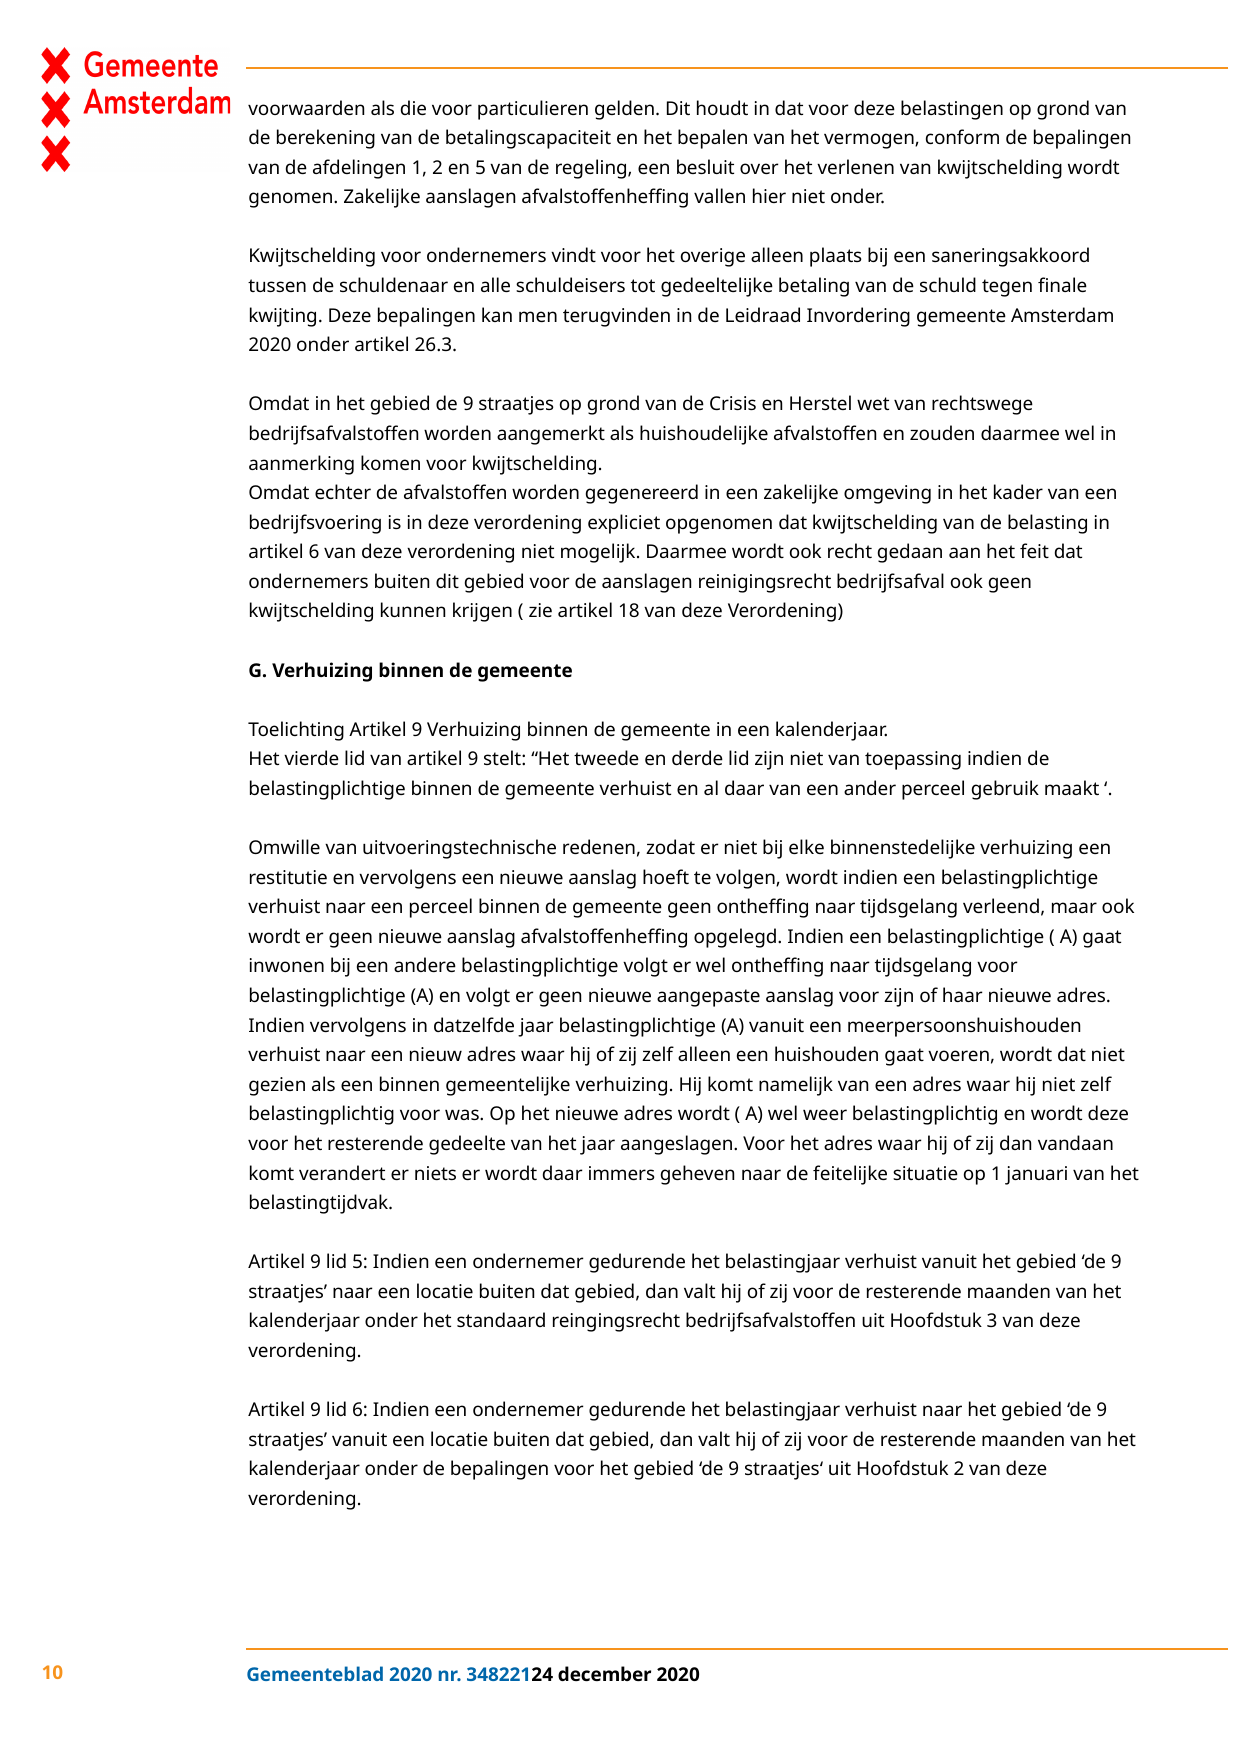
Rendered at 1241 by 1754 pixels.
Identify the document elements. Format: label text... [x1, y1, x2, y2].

text Omdat echter de afvalstoffen worden gegenereerd in een zakelijke omgeving in het kader van een bedrijfsvoering is in deze verordening expliciet opgenomen dat kwijtschelding van de belasting in artikel 6 van deze verordening niet mogelijk. Daarmee wordt ook recht gedaan aan het feit dat ondernemers buiten dit gebied voor de aanslagen reinigingsrecht bedrijfsafval ook geen kwijtschelding kunnen krijgen ( zie artikel 18 van deze Verordening) [248, 479, 1152, 623]
text Omdat in het gebied de 9 straatjes op grond van de Crisis en Herstel wet van rechtswege bedrijfsafvalstoffen worden aangemerkt als huishoudelijke afvalstoffen en zouden daarmee wel in aanmerking komen voor kwijtschelding. [248, 391, 1152, 476]
text Artikel 9 lid 6: Indien een ondernemer gedurende het belastingjaar verhuist naar het gebied ‘de 9 straatjes’ vanuit een locatie buiten dat gebied, dan valt hij of zij voor de resterende maanden van het kalenderjaar onder de bepalingen voor het gebied ‘de 9 straatjes‘ uit Hoofdstuk 2 van deze verordening. [248, 1396, 1152, 1511]
text Het vierde lid van artikel 9 stelt: “Het tweede en derde lid zijn niet van toepassing indien de belastingplichtige binnen de gemeente verhuist en al daar van een ander perceel gebruik maakt ‘. [248, 746, 1152, 801]
picture [41, 47, 231, 172]
text Toelichting Artikel 9 Verhuizing binnen de gemeente in een kalenderjaar. [248, 716, 1152, 742]
text voorwaarden als die voor particulieren gelden. Dit houdt in dat voor deze belastingen op grond van de berekening van de betalingscapaciteit en het bepalen van het vermogen, conform de bepalingen van de afdelingen 1, 2 en 5 van de regeling, een besluit over het verlenen van kwijtschelding wordt genomen. Zakelijke aanslagen afvalstoffenheffing vallen hier niet onder. [248, 95, 1152, 209]
text G. Verhuizing binnen de gemeente [248, 657, 1152, 683]
text Artikel 9 lid 5: Indien een ondernemer gedurende het belastingjaar verhuist vanuit het gebied ‘de 9 straatjes’ naar een locatie buiten dat gebied, dan valt hij of zij voor de resterende maanden van het kalenderjaar onder het standaard reingingsrecht bedrijfsafvalstoffen uit Hoofdstuk 3 van deze verordening. [248, 1248, 1152, 1363]
text Kwijtschelding voor ondernemers vindt voor het overige alleen plaats bij een saneringsakkoord tussen de schuldenaar en alle schuldeisers tot gedeeltelijke betaling van de schuld tegen finale kwijting. Deze bepalingen kan men terugvinden in de Leidraad Invordering gemeente Amsterdam 2020 onder artikel 26.3. [248, 243, 1152, 357]
text Omwille van uitvoeringstechnische redenen, zodat er niet bij elke binnenstedelijke verhuizing een restitutie en vervolgens een nieuwe aanslag hoeft te volgen, wordt indien een belastingplichtige verhuist naar een perceel binnen de gemeente geen ontheffing naar tijdsgelang verleend, maar ook wordt er geen nieuwe aanslag afvalstoffenheffing opgelegd. Indien een belastingplichtige ( A) gaat inwonen bij een andere belastingplichtige volgt er wel ontheffing naar tijdsgelang voor belastingplichtige (A) en volgt er geen nieuwe aangepaste aanslag voor zijn of haar nieuwe adres. Indien vervolgens in datzelfde jaar belastingplichtige (A) vanuit een meerpersoonshuishouden verhuist naar een nieuw adres waar hij of zij zelf alleen een huishouden gaat voeren, wordt dat niet gezien als een binnen gemeentelijke verhuizing. Hij komt namelijk van een adres waar hij niet zelf belastingplichtig voor was. Op het nieuwe adres wordt ( A) wel weer belastingplichtig en wordt deze voor het resterende gedeelte van het jaar aangeslagen. Voor het adres waar hij of zij dan vandaan komt verandert er niets er wordt daar immers geheven naar de feitelijke situatie op 1 januari van het belastingtijdvak. [248, 834, 1152, 1215]
